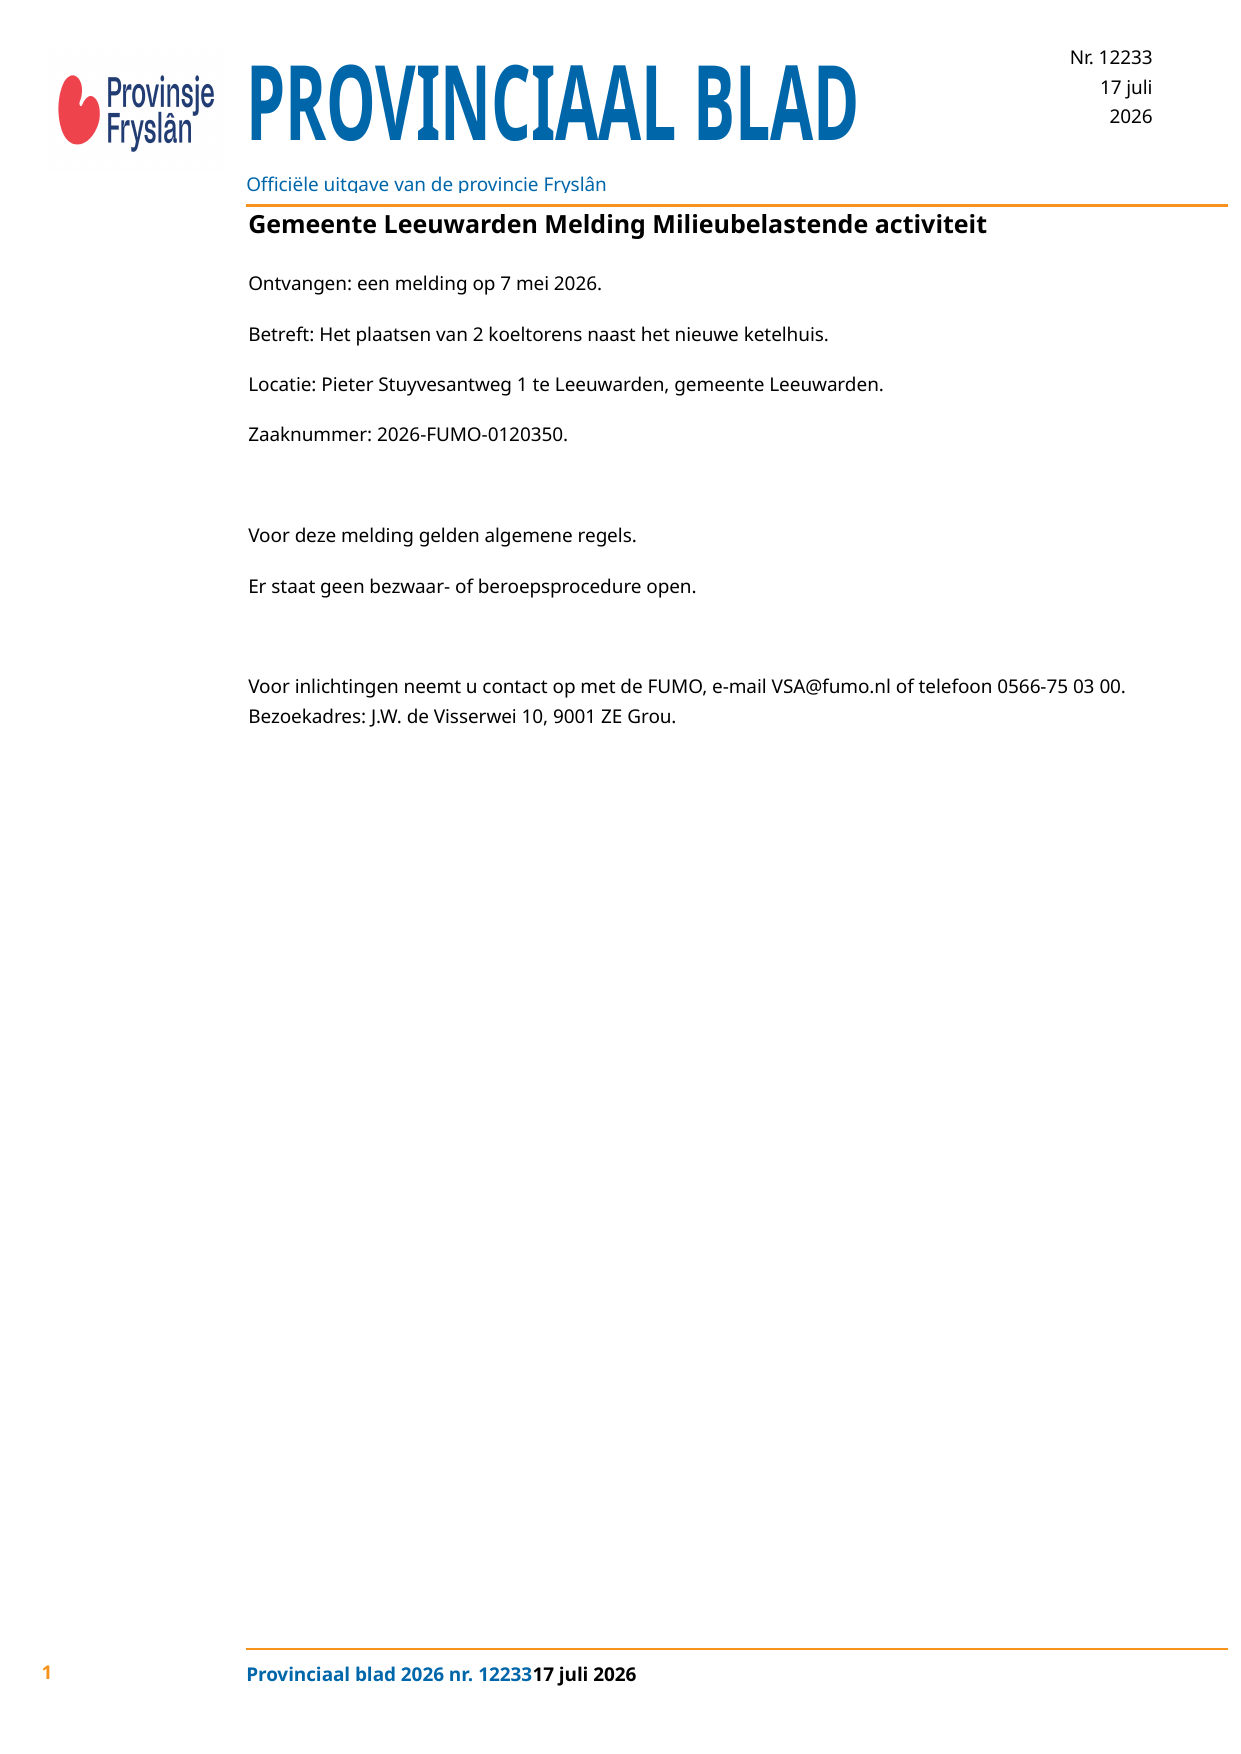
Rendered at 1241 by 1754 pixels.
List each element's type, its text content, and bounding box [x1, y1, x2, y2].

text Locatie: Pieter Stuyvesantweg 1 te Leeuwarden, gemeente Leeuwarden. [248, 371, 1152, 397]
text Voor deze melding gelden algemene regels. [248, 522, 1152, 548]
text Betreft: Het plaatsen van 2 koeltorens naast het nieuwe ketelhuis. [248, 321, 1152, 346]
text Voor inlichtingen neemt u contact op met de FUMO, e-mail VSA@fumo.nl of telefoon 0566-75 03 00. Bezoekadres: J.W. de Visserwei 10, 9001 ZE Grou. [248, 674, 1152, 729]
picture [41, 47, 231, 172]
text Gemeente Leeuwarden Melding Milieubelastende activiteit [248, 207, 1152, 241]
text Ontvangen: een melding op 7 mei 2026. [248, 270, 1152, 296]
text Er staat geen bezwaar- of beroepsprocedure open. [248, 573, 1152, 598]
text Zaaknummer: 2026-FUMO-0120350. [248, 422, 1152, 447]
